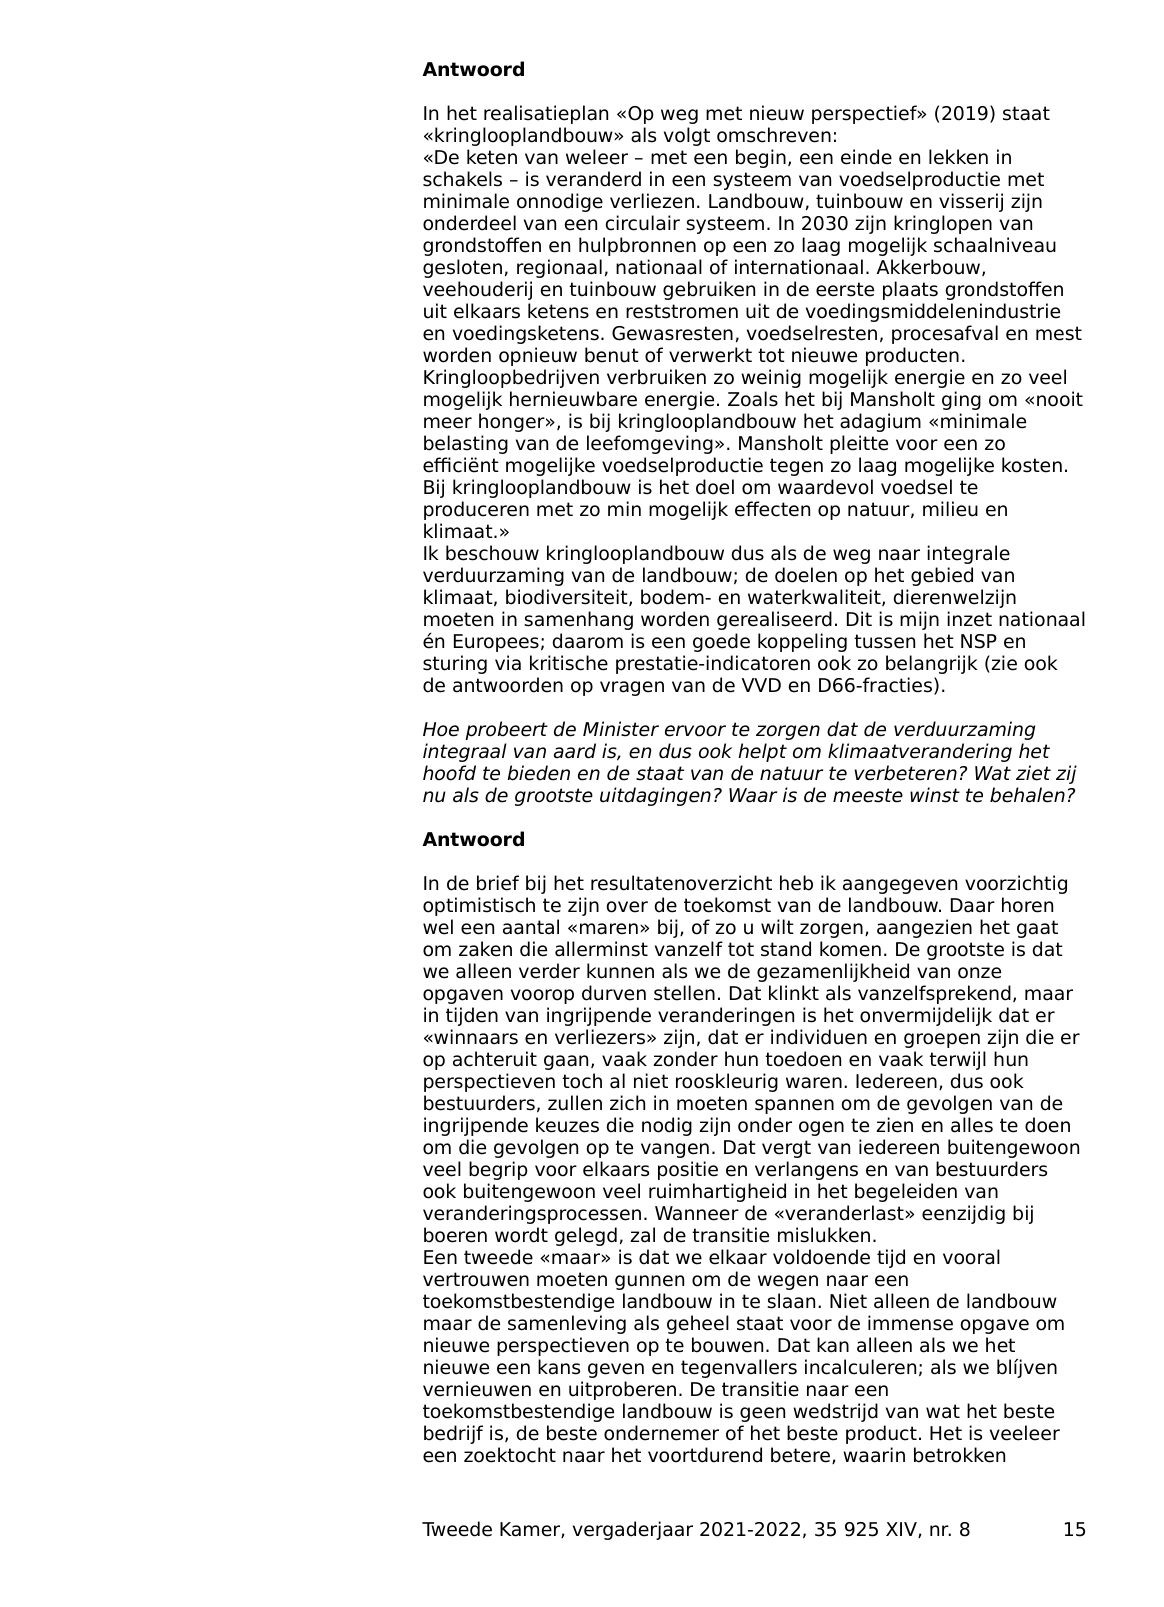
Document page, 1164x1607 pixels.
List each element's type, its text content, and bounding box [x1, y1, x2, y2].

text Hoe probeert de Minister ervoor te zorgen dat de verduurzaming integraal van aard is, en dus ook helpt om klimaatverandering het hoofd te bieden en de staat van de natuur te verbeteren? Wat ziet zij nu als de grootste uitdagingen? Waar is de meeste winst te behalen? [422, 719, 1087, 807]
text In het realisatieplan «Op weg met nieuw perspectief» (2019) staat «kringlooplandbouw» als volgt omschreven: [422, 103, 1087, 147]
text Een tweede «maar» is dat we elkaar voldoende tijd en vooral vertrouwen moeten gunnen om de wegen naar een toekomstbestendige landbouw in te slaan. Niet alleen de landbouw maar de samenleving als geheel staat voor de immense opgave om nieuwe perspectieven op te bouwen. Dat kan alleen als we het nieuwe een kans geven en tegenvallers incalculeren; als we blíjven vernieuwen en uitproberen. De transitie naar een toekomstbestendige landbouw is geen wedstrijd van wat het beste bedrijf is, de beste ondernemer of het beste product. Het is veeleer een zoektocht naar het voortdurend betere, waarin betrokken [422, 1247, 1087, 1467]
text «De keten van weleer – met een begin, een einde en lekken in schakels – is veranderd in een systeem van voedselproductie met minimale onnodige verliezen. Landbouw, tuinbouw en visserij zijn onderdeel van een circulair systeem. In 2030 zijn kringlopen van grondstoffen en hulpbronnen op een zo laag mogelijk schaalniveau gesloten, regionaal, nationaal of internationaal. Akkerbouw, veehouderij en tuinbouw gebruiken in de eerste plaats grondstoffen uit elkaars ketens en reststromen uit de voedingsmiddelenindustrie en voedingsketens. Gewasresten, voedselresten, procesafval en mest worden opnieuw benut of verwerkt tot nieuwe producten. Kringloopbedrijven verbruiken zo weinig mogelijk energie en zo veel mogelijk hernieuwbare energie. Zoals het bij Mansholt ging om «nooit meer honger», is bij kringlooplandbouw het adagium «minimale belasting van de leefomgeving». Mansholt pleitte voor een zo efficiënt mogelijke voedselproductie tegen zo laag mogelijke kosten. Bij kringlooplandbouw is het doel om waardevol voedsel te produceren met zo min mogelijk effecten op natuur, milieu en klimaat.» [422, 147, 1087, 543]
subtitle Antwoord [422, 59, 1087, 81]
text Ik beschouw kringlooplandbouw dus als de weg naar integrale verduurzaming van de landbouw; de doelen op het gebied van klimaat, biodiversiteit, bodem- en waterkwaliteit, dierenwelzijn moeten in samenhang worden gerealiseerd. Dit is mijn inzet nationaal én Europees; daarom is een goede koppeling tussen het NSP en sturing via kritische prestatie-indicatoren ook zo belangrijk (zie ook de antwoorden op vragen van de VVD en D66-fracties). [422, 543, 1087, 697]
text In de brief bij het resultatenoverzicht heb ik aangegeven voorzichtig optimistisch te zijn over de toekomst van de landbouw. Daar horen wel een aantal «maren» bij, of zo u wilt zorgen, aangezien het gaat om zaken die allerminst vanzelf tot stand komen. De grootste is dat we alleen verder kunnen als we de gezamenlijkheid van onze opgaven voorop durven stellen. Dat klinkt als vanzelfsprekend, maar in tijden van ingrijpende veranderingen is het onvermijdelijk dat er «winnaars en verliezers» zijn, dat er individuen en groepen zijn die er op achteruit gaan, vaak zonder hun toedoen en vaak terwijl hun perspectieven toch al niet rooskleurig waren. Iedereen, dus ook bestuurders, zullen zich in moeten spannen om de gevolgen van de ingrijpende keuzes die nodig zijn onder ogen te zien en alles te doen om die gevolgen op te vangen. Dat vergt van iedereen buitengewoon veel begrip voor elkaars positie en verlangens en van bestuurders ook buitengewoon veel ruimhartigheid in het begeleiden van veranderingsprocessen. Wanneer de «veranderlast» eenzijdig bij boeren wordt gelegd, zal de transitie mislukken. [422, 873, 1087, 1247]
subtitle Antwoord [422, 829, 1087, 851]
